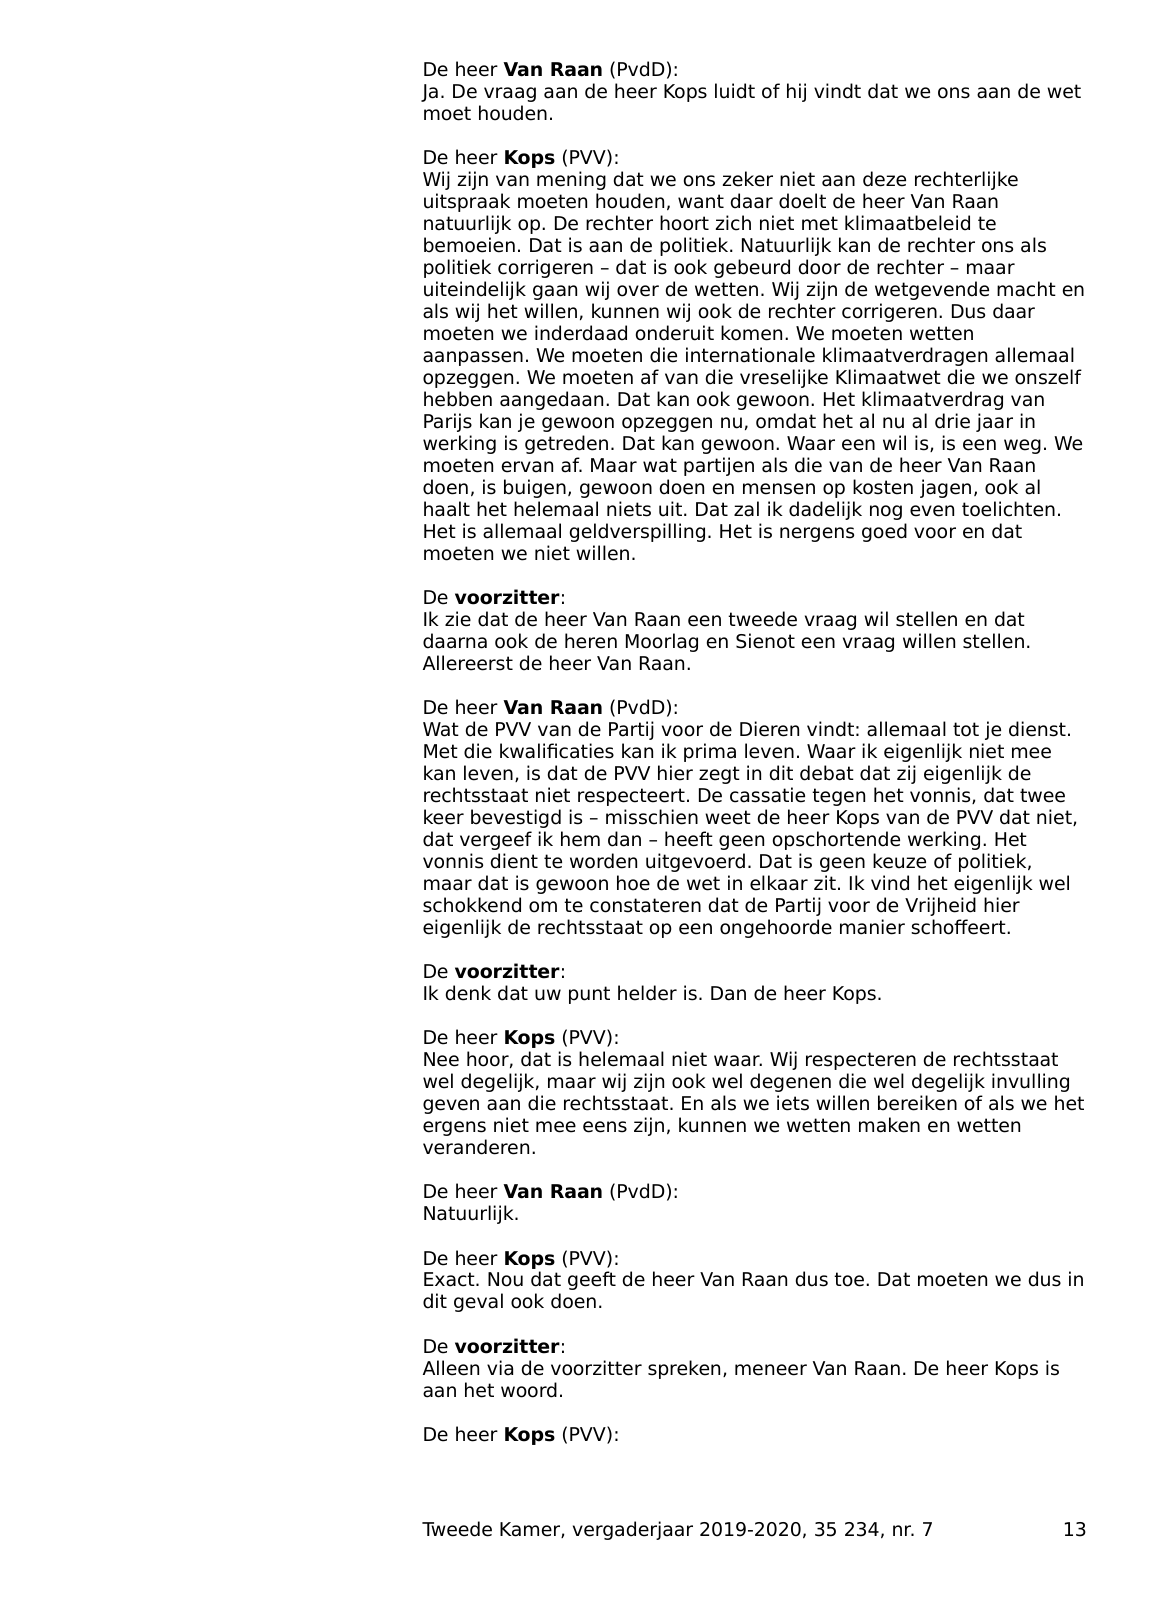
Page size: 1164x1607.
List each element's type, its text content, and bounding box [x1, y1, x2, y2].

text Wat de PVV van de Partij voor de Dieren vindt: allemaal tot je dienst. Met die kwalificaties kan ik prima leven. Waar ik eigenlijk niet mee kan leven, is dat de PVV hier zegt in dit debat dat zij eigenlijk de rechtsstaat niet respecteert. De cassatie tegen het vonnis, dat twee keer bevestigd is – misschien weet de heer Kops van de PVV dat niet, dat vergeef ik hem dan – heeft geen opschortende werking. Het vonnis dient te worden uitgevoerd. Dat is geen keuze of politiek, maar dat is gewoon hoe de wet in elkaar zit. Ik vind het eigenlijk wel schokkend om te constateren dat de Partij voor de Vrijheid hier eigenlijk de rechtsstaat op een ongehoorde manier schoffeert. [422, 719, 1087, 939]
text Nee hoor, dat is helemaal niet waar. Wij respecteren de rechtsstaat wel degelijk, maar wij zijn ook wel degenen die wel degelijk invulling geven aan die rechtsstaat. En als we iets willen bereiken of als we het ergens niet mee eens zijn, kunnen we wetten maken en wetten veranderen. [422, 1049, 1087, 1159]
text De heer Van Raan (PvdD): [422, 697, 1087, 719]
text Ik denk dat uw punt helder is. Dan de heer Kops. [422, 983, 1087, 1005]
text De voorzitter: [422, 1336, 1087, 1357]
text Ik zie dat de heer Van Raan een tweede vraag wil stellen en dat daarna ook de heren Moorlag en Sienot een vraag willen stellen. Allereerst de heer Van Raan. [422, 609, 1087, 675]
text De voorzitter: [422, 961, 1087, 983]
text De heer Van Raan (PvdD): [422, 59, 1087, 81]
text De heer Kops (PVV): [422, 1027, 1087, 1049]
text Exact. Nou dat geeft de heer Van Raan dus toe. Dat moeten we dus in dit geval ook doen. [422, 1269, 1087, 1313]
text Alleen via de voorzitter spreken, meneer Van Raan. De heer Kops is aan het woord. [422, 1357, 1087, 1401]
text Natuurlijk. [422, 1203, 1087, 1225]
text De heer Van Raan (PvdD): [422, 1181, 1087, 1203]
text Ja. De vraag aan de heer Kops luidt of hij vindt dat we ons aan de wet moet houden. [422, 81, 1087, 125]
text De voorzitter: [422, 587, 1087, 609]
text Wij zijn van mening dat we ons zeker niet aan deze rechterlijke uitspraak moeten houden, want daar doelt de heer Van Raan natuurlijk op. De rechter hoort zich niet met klimaatbeleid te bemoeien. Dat is aan de politiek. Natuurlijk kan de rechter ons als politiek corrigeren – dat is ook gebeurd door de rechter – maar uiteindelijk gaan wij over de wetten. Wij zijn de wetgevende macht en als wij het willen, kunnen wij ook de rechter corrigeren. Dus daar moeten we inderdaad onderuit komen. We moeten wetten aanpassen. We moeten die internationale klimaatverdragen allemaal opzeggen. We moeten af van die vreselijke Klimaatwet die we onszelf hebben aangedaan. Dat kan ook gewoon. Het klimaatverdrag van Parijs kan je gewoon opzeggen nu, omdat het al nu al drie jaar in werking is getreden. Dat kan gewoon. Waar een wil is, is een weg. We moeten ervan af. Maar wat partijen als die van de heer Van Raan doen, is buigen, gewoon doen en mensen op kosten jagen, ook al haalt het helemaal niets uit. Dat zal ik dadelijk nog even toelichten. Het is allemaal geldverspilling. Het is nergens goed voor en dat moeten we niet willen. [422, 169, 1087, 565]
text De heer Kops (PVV): [422, 1424, 1087, 1446]
text De heer Kops (PVV): [422, 1247, 1087, 1269]
text De heer Kops (PVV): [422, 147, 1087, 169]
